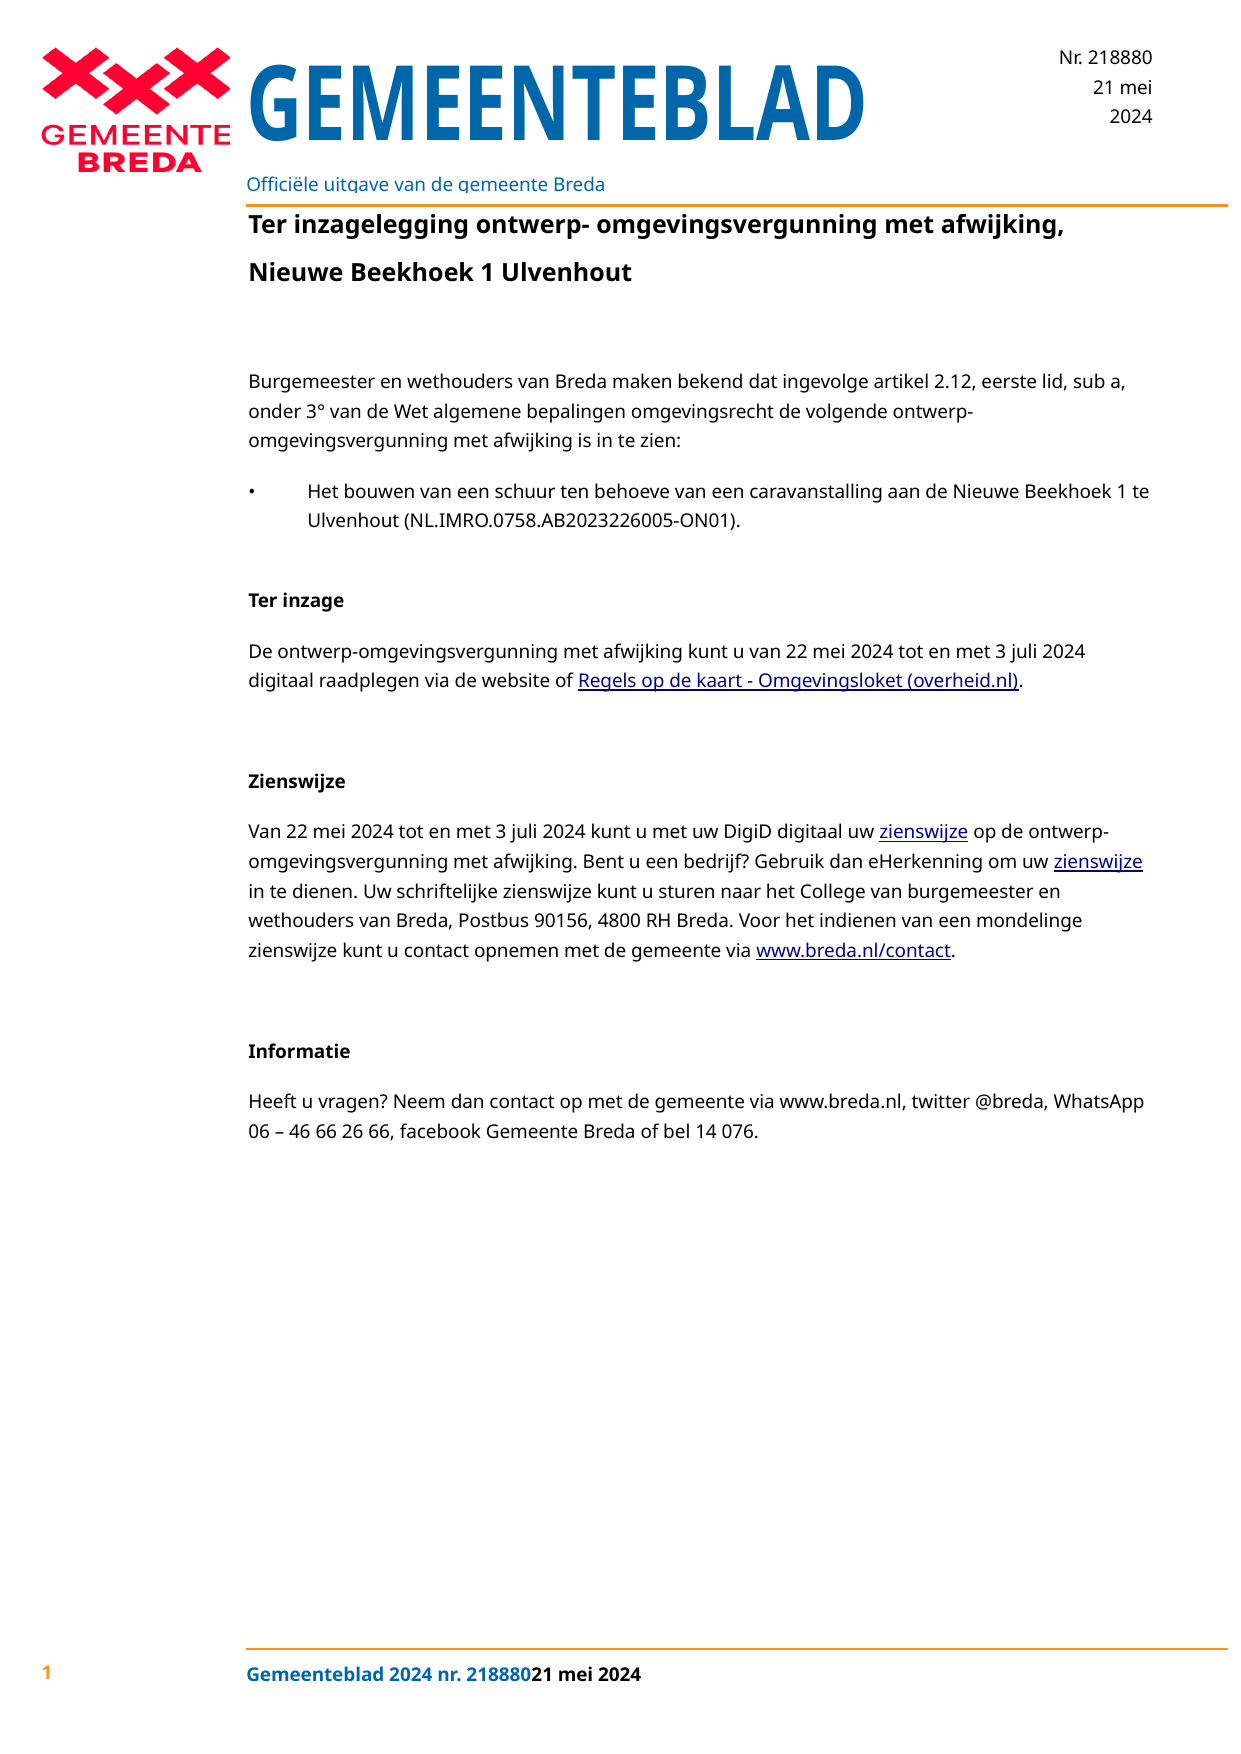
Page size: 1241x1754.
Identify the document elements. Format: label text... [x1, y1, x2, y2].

text Burgemeester en wethouders van Breda maken bekend dat ingevolge artikel 2.12, eerste lid, sub a, onder 3° van de Wet algemene bepalingen omgevingsrecht de volgende ontwerp-omgevingsvergunning met afwijking is in te zien: [248, 368, 1152, 453]
text Ter inzage [248, 587, 1152, 613]
text Ter inzagelegging ontwerp- omgevingsvergunning met afwijking, Nieuwe Beekhoek 1 Ulvenhout [248, 207, 1152, 288]
text De ontwerp-omgevingsvergunning met afwijking kunt u van 22 mei 2024 tot en met 3 juli 2024 digitaal raadplegen via de website of Regels op de kaart - Omgevingsloket (overheid.nl). [248, 638, 1152, 693]
list Het bouwen van een schuur ten behoeve van een caravanstalling aan de Nieuwe Beekhoek 1 te Ulvenhout (NL.IMRO.0758.AB2023226005-ON01). [248, 478, 1152, 533]
text Van 22 mei 2024 tot en met 3 juli 2024 kunt u met uw DigiD digitaal uw zienswijze op de ontwerp-omgevingsvergunning met afwijking. Bent u een bedrijf? Gebruik dan eHerkenning om uw zienswijze in te dienen. Uw schriftelijke zienswijze kunt u sturen naar het College van burgemeester en wethouders van Breda, Postbus 90156, 4800 RH Breda. Voor het indienen van een mondelinge zienswijze kunt u contact opnemen met de gemeente via www.breda.nl/contact. [248, 819, 1152, 963]
text Heeft u vragen? Neem dan contact op met de gemeente via www.breda.nl, twitter @breda, WhatsApp 06 – 46 66 26 66, facebook Gemeente Breda of bel 14 076. [248, 1088, 1152, 1144]
text Zienswijze [248, 768, 1152, 794]
text Informatie [248, 1038, 1152, 1064]
picture [41, 47, 231, 172]
